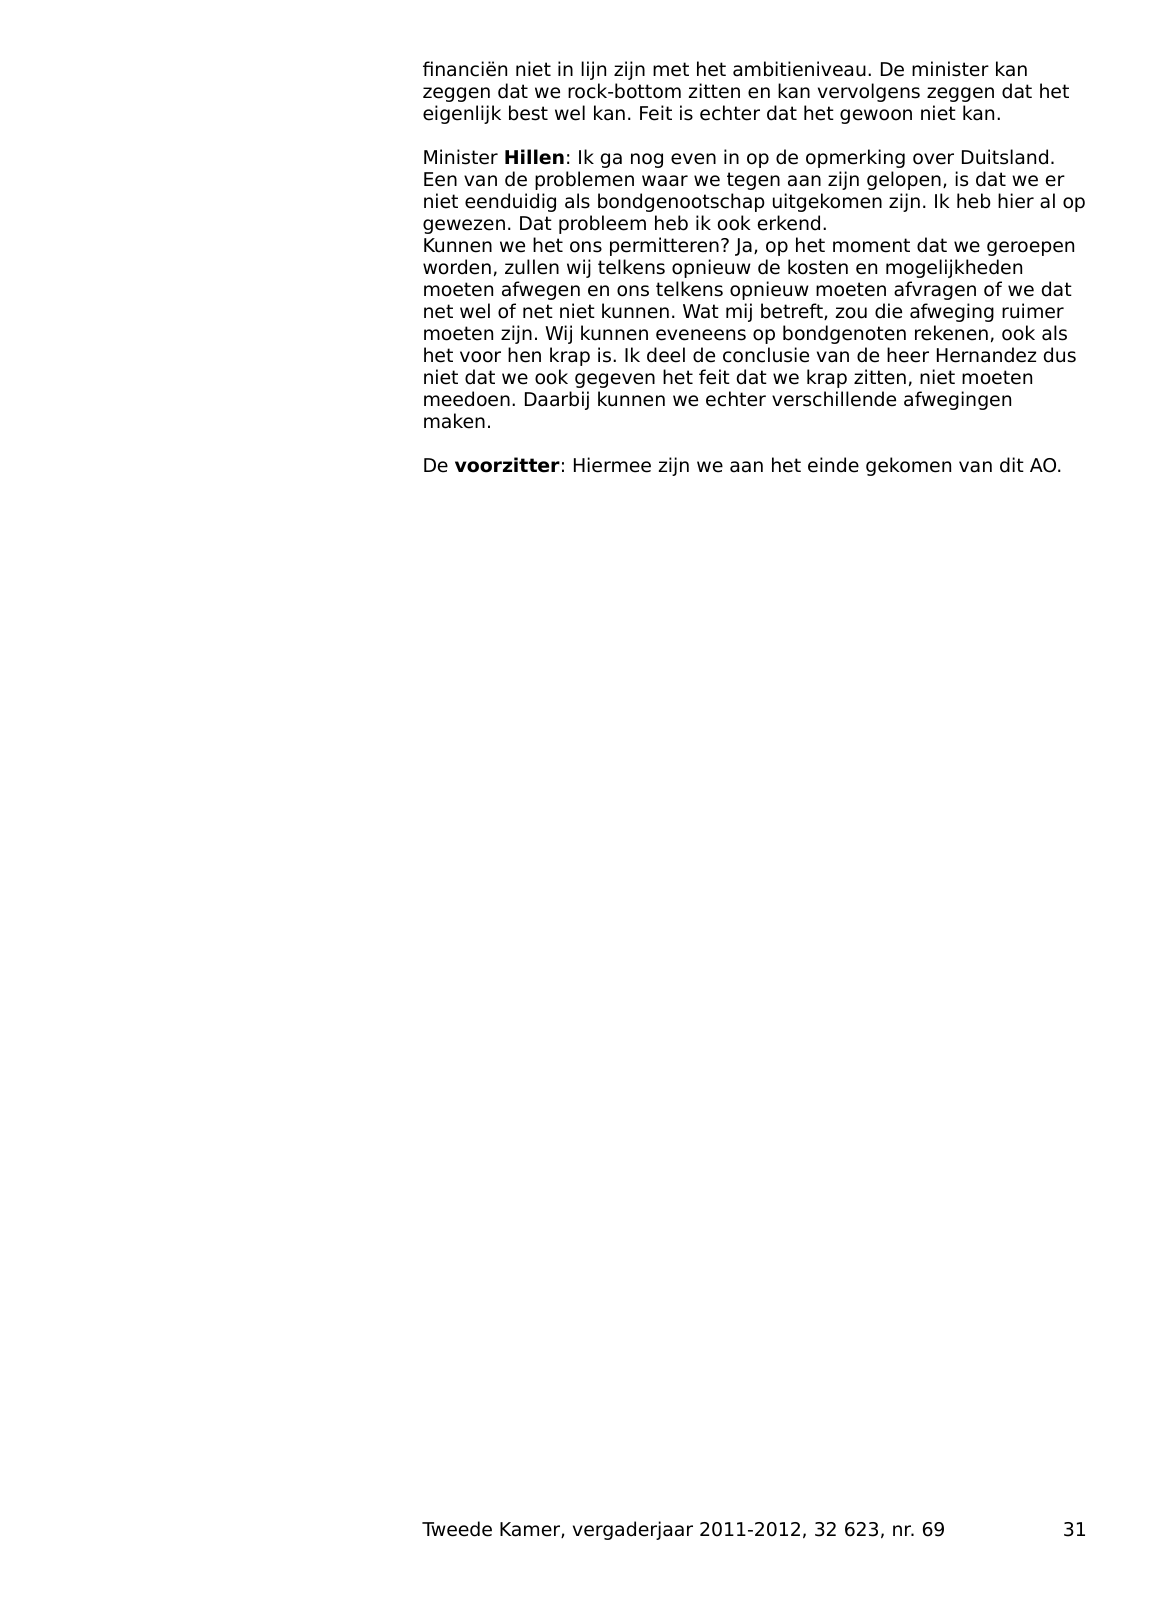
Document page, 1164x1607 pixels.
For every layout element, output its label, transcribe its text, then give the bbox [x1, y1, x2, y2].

text financiën niet in lijn zijn met het ambitieniveau. De minister kan zeggen dat we rock-bottom zitten en kan vervolgens zeggen dat het eigenlijk best wel kan. Feit is echter dat het gewoon niet kan. [422, 59, 1087, 125]
text De voorzitter: Hiermee zijn we aan het einde gekomen van dit AO. [422, 455, 1087, 477]
text Kunnen we het ons permitteren? Ja, op het moment dat we geroepen worden, zullen wij telkens opnieuw de kosten en mogelijkheden moeten afwegen en ons telkens opnieuw moeten afvragen of we dat net wel of net niet kunnen. Wat mij betreft, zou die afweging ruimer moeten zijn. Wij kunnen eveneens op bondgenoten rekenen, ook als het voor hen krap is. Ik deel de conclusie van de heer Hernandez dus niet dat we ook gegeven het feit dat we krap zitten, niet moeten meedoen. Daarbij kunnen we echter verschillende afwegingen maken. [422, 235, 1087, 433]
text Minister Hillen: Ik ga nog even in op de opmerking over Duitsland. Een van de problemen waar we tegen aan zijn gelopen, is dat we er niet eenduidig als bondgenootschap uitgekomen zijn. Ik heb hier al op gewezen. Dat probleem heb ik ook erkend. [422, 147, 1087, 235]
